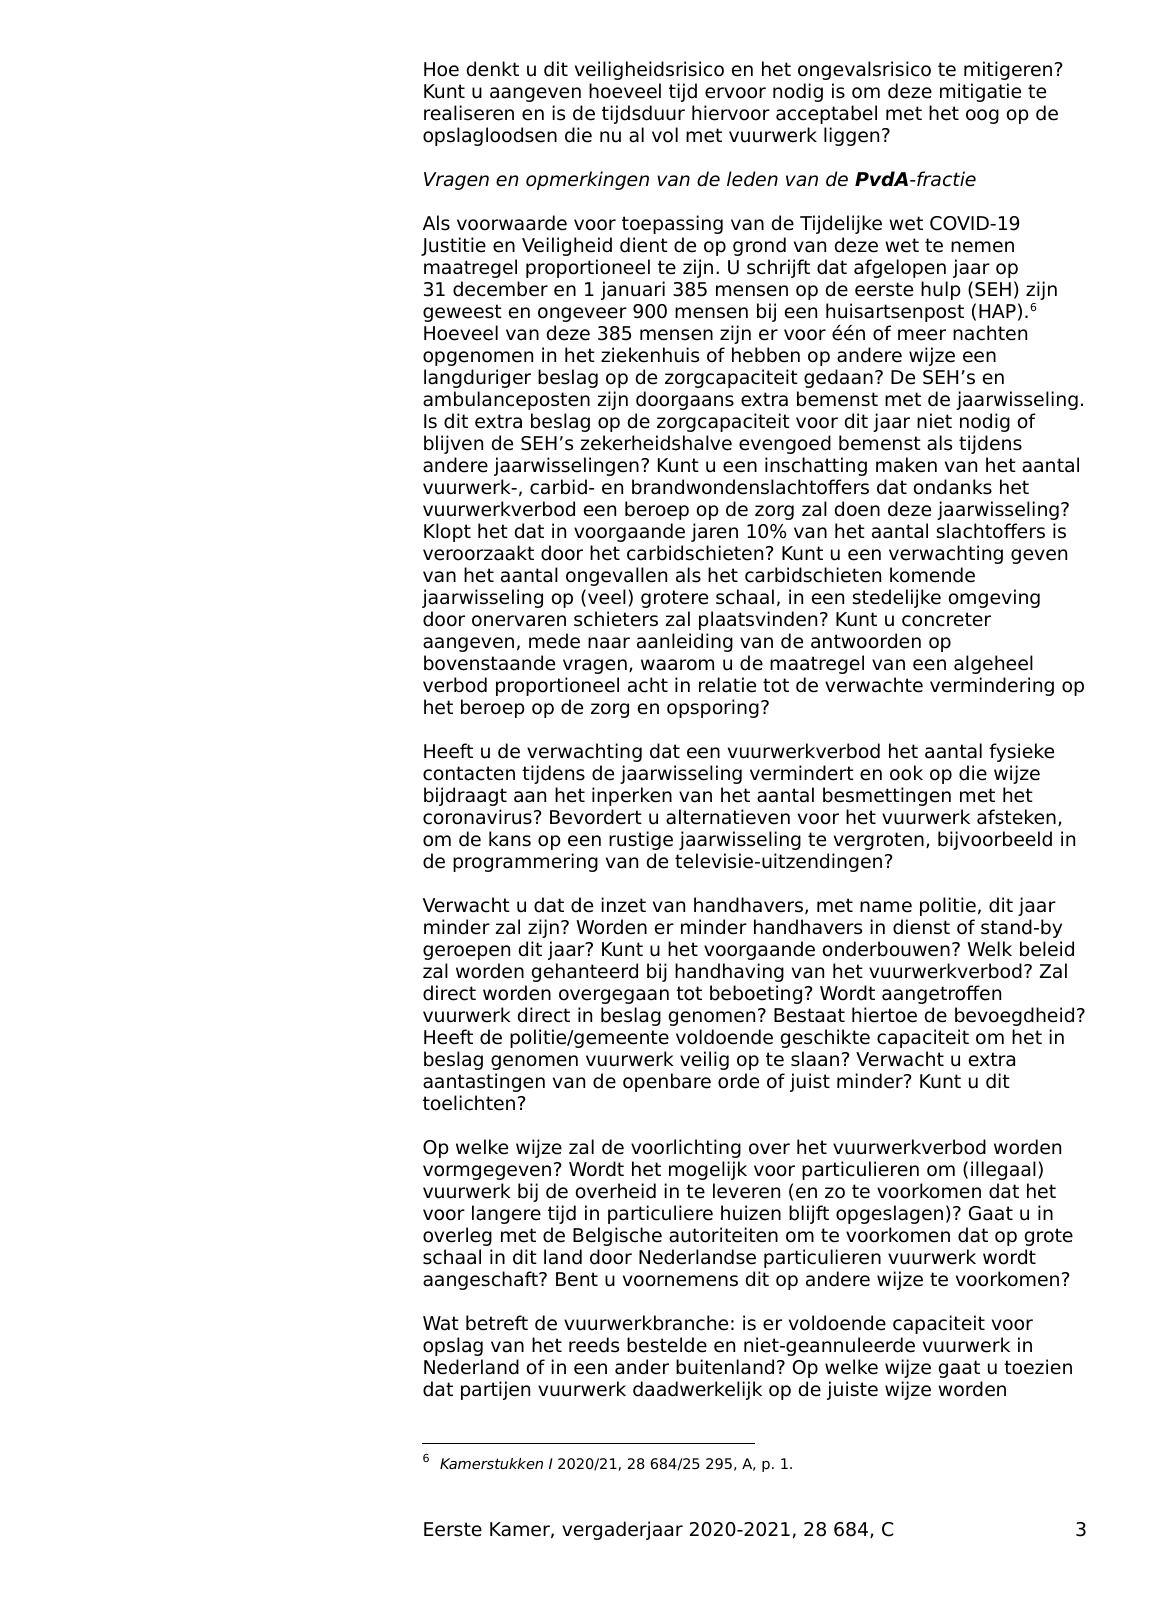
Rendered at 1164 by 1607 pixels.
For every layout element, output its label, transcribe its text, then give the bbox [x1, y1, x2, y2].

text Heeft u de verwachting dat een vuurwerkverbod het aantal fysieke contacten tijdens de jaarwisseling vermindert en ook op die wijze bijdraagt aan het inperken van het aantal besmettingen met het coronavirus? Bevordert u alternatieven voor het vuurwerk afsteken, om de kans op een rustige jaarwisseling te vergroten, bijvoorbeeld in de programmering van de televisie-uitzendingen? [422, 741, 1087, 873]
subtitle Vragen en opmerkingen van de leden van de PvdA-fractie [422, 169, 1087, 191]
text Kamerstukken I 2020/21, 28 684/25 295, A, p. 1. [422, 1452, 1087, 1474]
text Verwacht u dat de inzet van handhavers, met name politie, dit jaar minder zal zijn? Worden er minder handhavers in dienst of stand-by geroepen dit jaar? Kunt u het voorgaande onderbouwen? Welk beleid zal worden gehanteerd bij handhaving van het vuurwerkverbod? Zal direct worden overgegaan tot beboeting? Wordt aangetroffen vuurwerk direct in beslag genomen? Bestaat hiertoe de bevoegdheid? Heeft de politie/gemeente voldoende geschikte capaciteit om het in beslag genomen vuurwerk veilig op te slaan? Verwacht u extra aantastingen van de openbare orde of juist minder? Kunt u dit toelichten? [422, 895, 1087, 1115]
text Wat betreft de vuurwerkbranche: is er voldoende capaciteit voor opslag van het reeds bestelde en niet-geannuleerde vuurwerk in Nederland of in een ander buitenland? Op welke wijze gaat u toezien dat partijen vuurwerk daadwerkelijk op de juiste wijze worden [422, 1313, 1087, 1401]
text Als voorwaarde voor toepassing van de Tijdelijke wet COVID-19 Justitie en Veiligheid dient de op grond van deze wet te nemen maatregel proportioneel te zijn. U schrijft dat afgelopen jaar op 31 december en 1 januari 385 mensen op de eerste hulp (SEH) zijn geweest en ongeveer 900 mensen bij een huisartsenpost (HAP). Hoeveel van deze 385 mensen zijn er voor één of meer nachten opgenomen in het ziekenhuis of hebben op andere wijze een langduriger beslag op de zorgcapaciteit gedaan? De SEH’s en ambulanceposten zijn doorgaans extra bemenst met de jaarwisseling. Is dit extra beslag op de zorgcapaciteit voor dit jaar niet nodig of blijven de SEH’s zekerheidshalve evengoed bemenst als tijdens andere jaarwisselingen? Kunt u een inschatting maken van het aantal vuurwerk-, carbid- en brandwondenslachtoffers dat ondanks het vuurwerkverbod een beroep op de zorg zal doen deze jaarwisseling? Klopt het dat in voorgaande jaren 10% van het aantal slachtoffers is veroorzaakt door het carbidschieten? Kunt u een verwachting geven van het aantal ongevallen als het carbidschieten komende jaarwisseling op (veel) grotere schaal, in een stedelijke omgeving door onervaren schieters zal plaatsvinden? Kunt u concreter aangeven, mede naar aanleiding van de antwoorden op bovenstaande vragen, waarom u de maatregel van een algeheel verbod proportioneel acht in relatie tot de verwachte vermindering op het beroep op de zorg en opsporing? [422, 213, 1087, 719]
text Op welke wijze zal de voorlichting over het vuurwerkverbod worden vormgegeven? Wordt het mogelijk voor particulieren om (illegaal) vuurwerk bij de overheid in te leveren (en zo te voorkomen dat het voor langere tijd in particuliere huizen blijft opgeslagen)? Gaat u in overleg met de Belgische autoriteiten om te voorkomen dat op grote schaal in dit land door Nederlandse particulieren vuurwerk wordt aangeschaft? Bent u voornemens dit op andere wijze te voorkomen? [422, 1137, 1087, 1291]
text Hoe denkt u dit veiligheidsrisico en het ongevalsrisico te mitigeren? Kunt u aangeven hoeveel tijd ervoor nodig is om deze mitigatie te realiseren en is de tijdsduur hiervoor acceptabel met het oog op de opslagloodsen die nu al vol met vuurwerk liggen? [422, 59, 1087, 147]
